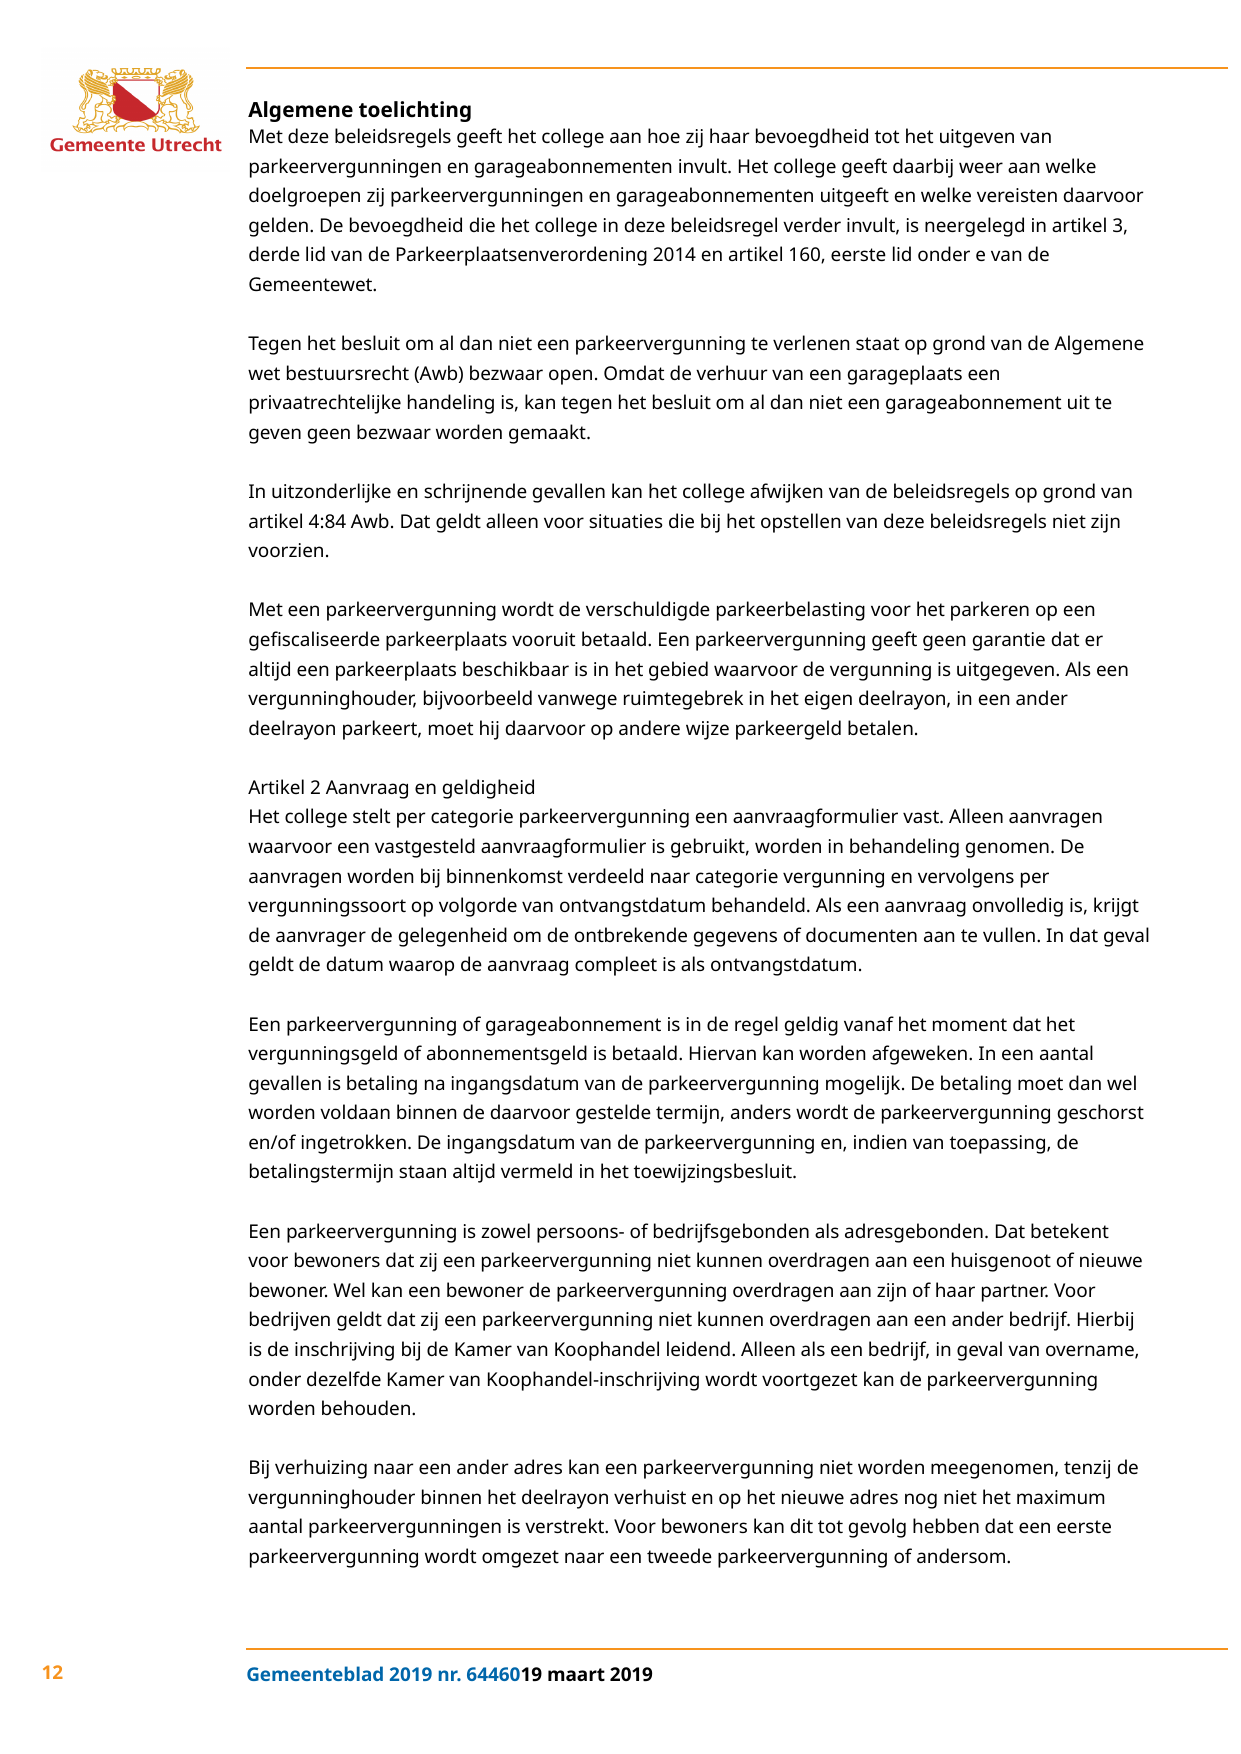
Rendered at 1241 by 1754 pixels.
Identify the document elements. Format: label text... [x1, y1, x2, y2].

text Het college stelt per categorie parkeervergunning een aanvraagformulier vast. Alleen aanvragen waarvoor een vastgesteld aanvraagformulier is gebruikt, worden in behandeling genomen. De aanvragen worden bij binnenkomst verdeeld naar categorie vergunning en vervolgens per vergunningssoort op volgorde van ontvangstdatum behandeld. Als een aanvraag onvolledig is, krijgt de aanvrager de gelegenheid om de ontbrekende gegevens of documenten aan te vullen. In dat geval geldt de datum waarop de aanvraag compleet is als ontvangstdatum. [248, 804, 1152, 977]
text Een parkeervergunning of garageabonnement is in de regel geldig vanaf het moment dat het vergunningsgeld of abonnementsgeld is betaald. Hiervan kan worden afgeweken. In een aantal gevallen is betaling na ingangsdatum van de parkeervergunning mogelijk. De betaling moet dan wel worden voldaan binnen de daarvoor gestelde termijn, anders wordt de parkeervergunning geschorst en/of ingetrokken. De ingangsdatum van de parkeervergunning en, indien van toepassing, de betalingstermijn staan altijd vermeld in het toewijzingsbesluit. [248, 1011, 1152, 1184]
text Een parkeervergunning is zowel persoons- of bedrijfsgebonden als adresgebonden. Dat betekent voor bewoners dat zij een parkeervergunning niet kunnen overdragen aan een huisgenoot of nieuwe bewoner. Wel kan een bewoner de parkeervergunning overdragen aan zijn of haar partner. Voor bedrijven geldt dat zij een parkeervergunning niet kunnen overdragen aan een ander bedrijf. Hierbij is de inschrijving bij de Kamer van Koophandel leidend. Alleen als een bedrijf, in geval van overname, onder dezelfde Kamer van Koophandel-inschrijving wordt voortgezet kan de parkeervergunning worden behouden. [248, 1218, 1152, 1421]
text In uitzonderlijke en schrijnende gevallen kan het college afwijken van de beleidsregels op grond van artikel 4:84 Awb. Dat geldt alleen voor situaties die bij het opstellen van deze beleidsregels niet zijn voorzien. [248, 478, 1152, 563]
text Met een parkeervergunning wordt de verschuldigde parkeerbelasting voor het parkeren op een gefiscaliseerde parkeerplaats vooruit betaald. Een parkeervergunning geeft geen garantie dat er altijd een parkeerplaats beschikbaar is in het gebied waarvoor de vergunning is uitgegeven. Als een vergunninghouder, bijvoorbeeld vanwege ruimtegebrek in het eigen deelrayon, in een ander deelrayon parkeert, moet hij daarvoor op andere wijze parkeergeld betalen. [248, 597, 1152, 741]
text Bij verhuizing naar een ander adres kan een parkeervergunning niet worden meegenomen, tenzij de vergunninghouder binnen het deelrayon verhuist en op het nieuwe adres nog niet het maximum aantal parkeervergunningen is verstrekt. Voor bewoners kan dit tot gevolg hebben dat een eerste parkeervergunning wordt omgezet naar een tweede parkeervergunning of andersom. [248, 1454, 1152, 1569]
text Artikel 2 Aanvraag en geldigheid [248, 774, 1152, 800]
picture [41, 47, 231, 172]
text Tegen het besluit om al dan niet een parkeervergunning te verlenen staat op grond van de Algemene wet bestuursrecht (Awb) bezwaar open. Omdat de verhuur van een garageplaats een privaatrechtelijke handeling is, kan tegen het besluit om al dan niet een garageabonnement uit te geven geen bezwaar worden gemaakt. [248, 330, 1152, 445]
text Met deze beleidsregels geeft het college aan hoe zij haar bevoegdheid tot het uitgeven van parkeervergunningen en garageabonnementen invult. Het college geeft daarbij weer aan welke doelgroepen zij parkeervergunningen en garageabonnementen uitgeeft en welke vereisten daarvoor gelden. De bevoegdheid die het college in deze beleidsregel verder invult, is neergelegd in artikel 3, derde lid van de Parkeerplaatsenverordening 2014 en artikel 160, eerste lid onder e van de Gemeentewet. [248, 123, 1152, 297]
text Algemene toelichting [248, 95, 1152, 123]
